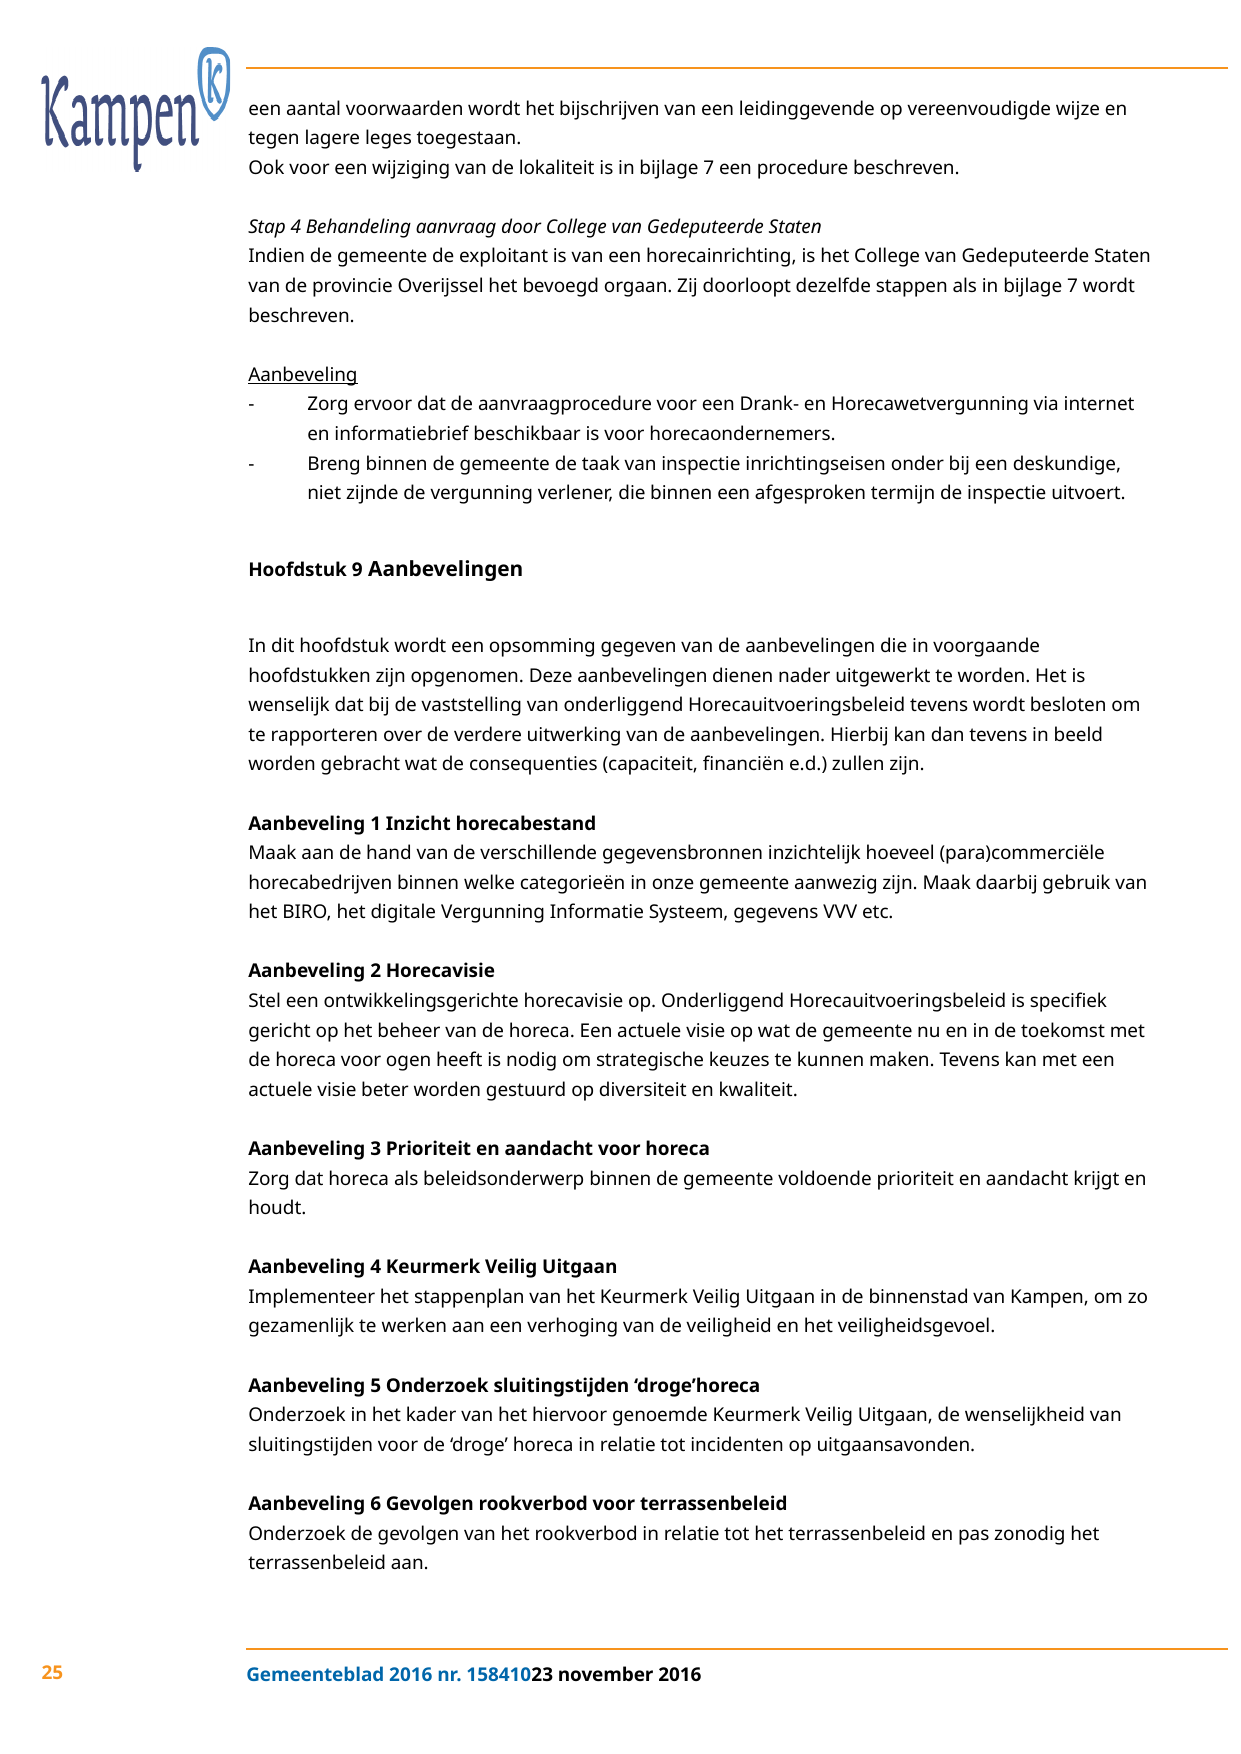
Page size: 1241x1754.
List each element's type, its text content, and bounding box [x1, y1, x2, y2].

text In dit hoofdstuk wordt een opsomming gegeven van de aanbevelingen die in voorgaande hoofdstukken zijn opgenomen. Deze aanbevelingen dienen nader uitgewerkt te worden. Het is wenselijk dat bij de vaststelling van onderliggend Horecauitvoeringsbeleid tevens wordt besloten om te rapporteren over de verdere uitwerking van de aanbevelingen. Hierbij kan dan tevens in beeld worden gebracht wat de consequenties (capaciteit, financiën e.d.) zullen zijn. [248, 632, 1152, 776]
text Ook voor een wijziging van de lokaliteit is in bijlage 7 een procedure beschreven. [248, 154, 1152, 180]
text Indien de gemeente de exploitant is van een horecainrichting, is het College van Gedeputeerde Staten van de provincie Overijssel het bevoegd orgaan. Zij doorloopt dezelfde stappen als in bijlage 7 wordt beschreven. [248, 243, 1152, 328]
list Zorg ervoor dat de aanvraagprocedure voor een Drank- en Horecawetvergunning via internet en informatiebrief beschikbaar is voor horecaondernemers. [248, 391, 1152, 446]
text Hoofdstuk 9 Aanbevelingen [248, 554, 1152, 583]
picture [41, 47, 231, 172]
list Breng binnen de gemeente de taak van inspectie inrichtingseisen onder bij een deskundige, niet zijnde de vergunning verlener, die binnen een afgesproken termijn de inspectie uitvoert. [248, 450, 1152, 505]
text Stap 4 Behandeling aanvraag door College van Gedeputeerde Staten [248, 213, 1152, 239]
text Stel een ontwikkelingsgerichte horecavisie op. Onderliggend Horecauitvoeringsbeleid is specifiek gericht op het beheer van de horeca. Een actuele visie op wat de gemeente nu en in de toekomst met de horeca voor ogen heeft is nodig om strategische keuzes te kunnen maken. Tevens kan met een actuele visie beter worden gestuurd op diversiteit en kwaliteit. [248, 987, 1152, 1102]
text Aanbeveling 4 Keurmerk Veilig Uitgaan [248, 1253, 1152, 1279]
text Aanbeveling 1 Inzicht horecabestand [248, 810, 1152, 836]
text Aanbeveling 2 Horecavisie [248, 958, 1152, 983]
text Aanbeveling 5 Onderzoek sluitingstijden ‘droge’horeca [248, 1372, 1152, 1398]
text Onderzoek de gevolgen van het rookverbod in relatie tot het terrassenbeleid en pas zonodig het terrassenbeleid aan. [248, 1520, 1152, 1575]
text Onderzoek in het kader van het hiervoor genoemde Keurmerk Veilig Uitgaan, de wenselijkheid van sluitingstijden voor de ‘droge’ horeca in relatie tot incidenten op uitgaansavonden. [248, 1401, 1152, 1457]
text Aanbeveling 3 Prioriteit en aandacht voor horeca [248, 1135, 1152, 1161]
text Maak aan de hand van de verschillende gegevensbronnen inzichtelijk hoeveel (para)commerciële horecabedrijven binnen welke categorieën in onze gemeente aanwezig zijn. Maak daarbij gebruik van het BIRO, het digitale Vergunning Informatie Systeem, gegevens VVV etc. [248, 839, 1152, 924]
text Implementeer het stappenplan van het Keurmerk Veilig Uitgaan in de binnenstad van Kampen, om zo gezamenlijk te werken aan een verhoging van de veiligheid en het veiligheidsgevoel. [248, 1283, 1152, 1338]
text Zorg dat horeca als beleidsonderwerp binnen de gemeente voldoende prioriteit en aandacht krijgt en houdt. [248, 1165, 1152, 1220]
text Aanbeveling [248, 361, 1152, 387]
text Aanbeveling 6 Gevolgen rookverbod voor terrassenbeleid [248, 1490, 1152, 1516]
text een aantal voorwaarden wordt het bijschrijven van een leidinggevende op vereenvoudigde wijze en tegen lagere leges toegestaan. [248, 95, 1152, 150]
